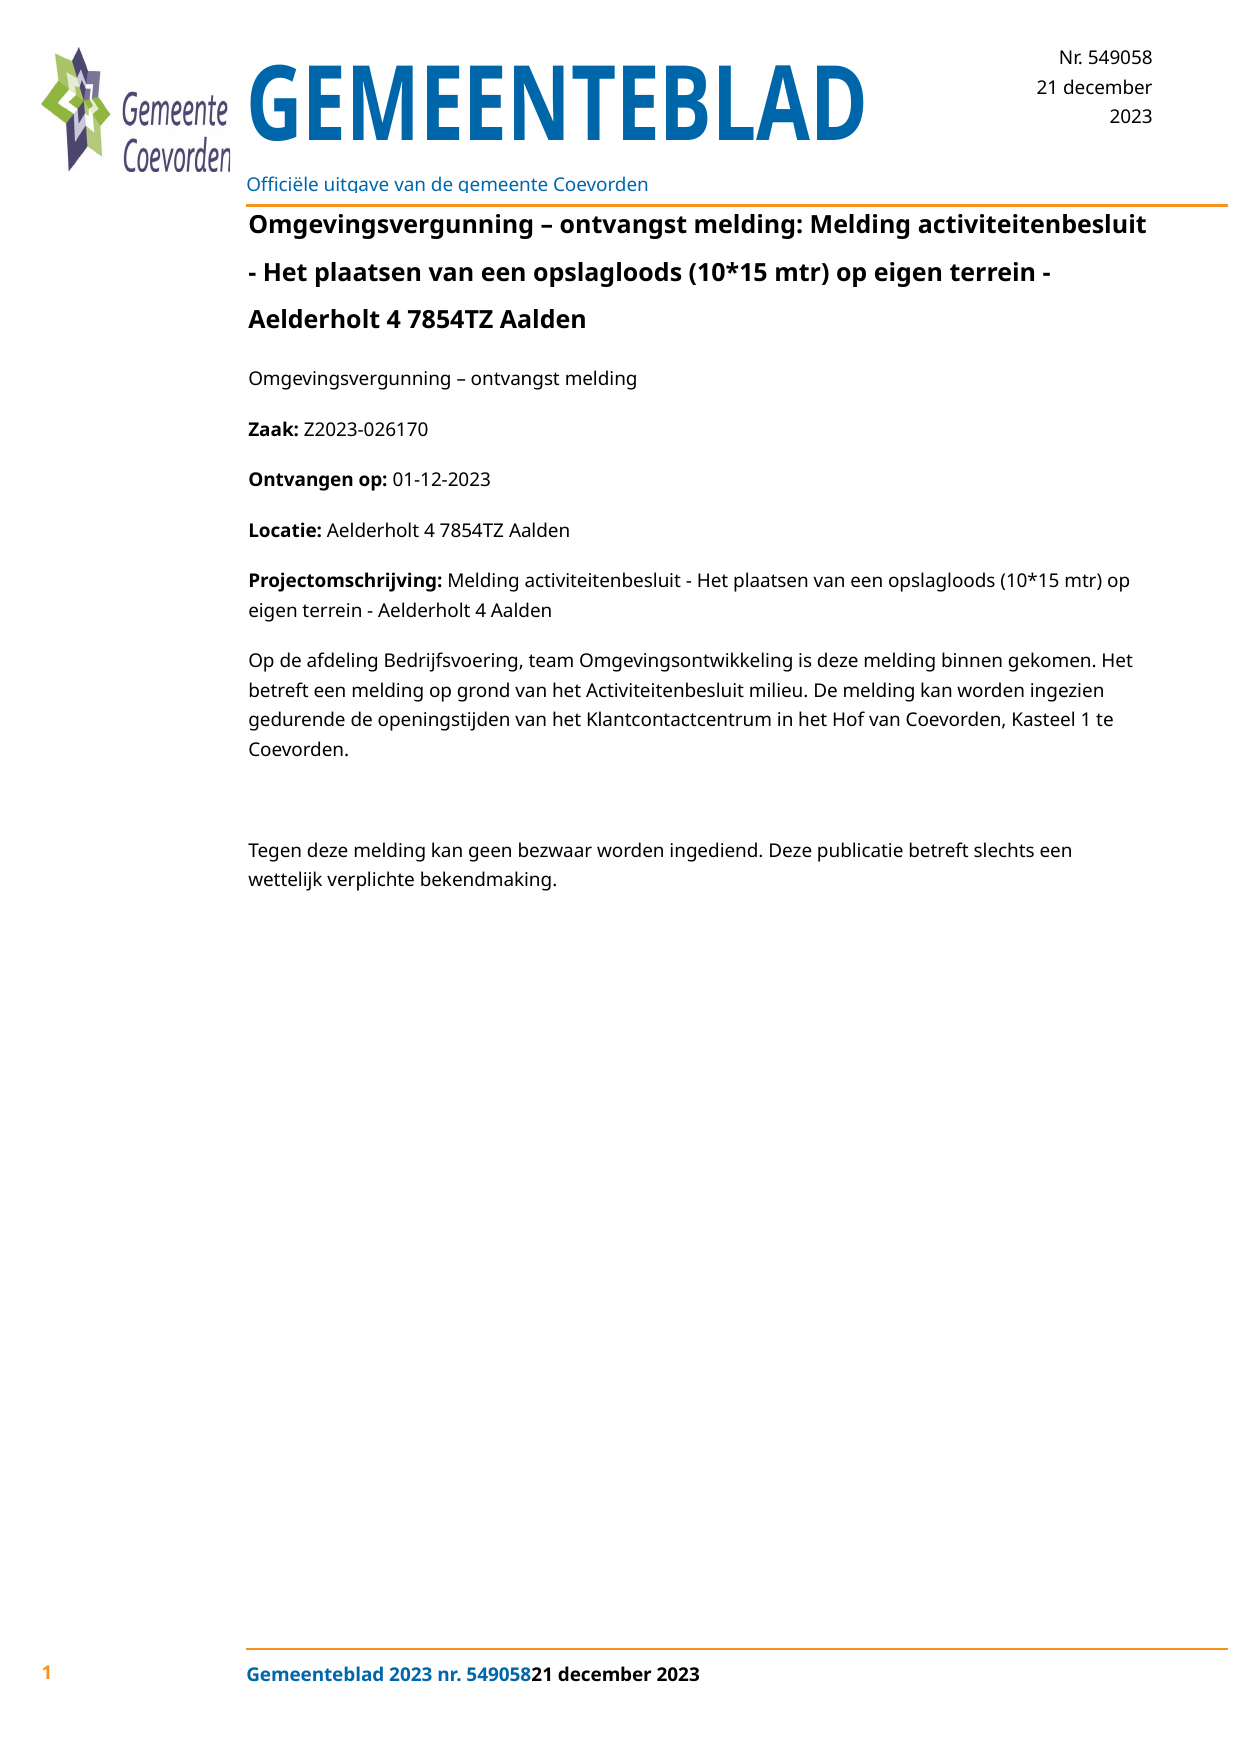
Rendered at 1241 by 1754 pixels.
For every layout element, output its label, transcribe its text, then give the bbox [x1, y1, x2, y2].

text Op de afdeling Bedrijfsvoering, team Omgevingsontwikkeling is deze melding binnen gekomen. Het betreft een melding op grond van het Activiteitenbesluit milieu. De melding kan worden ingezien gedurende de openingstijden van het Klantcontactcentrum in het Hof van Coevorden, Kasteel 1 te Coevorden. [248, 647, 1152, 762]
text Locatie: Aelderholt 4 7854TZ Aalden [248, 517, 1152, 542]
picture [41, 47, 231, 172]
text Tegen deze melding kan geen bezwaar worden ingediend. Deze publicatie betreft slechts een wettelijk verplichte bekendmaking. [248, 837, 1152, 892]
text Ontvangen op: 01-12-2023 [248, 466, 1152, 492]
text Omgevingsvergunning – ontvangst melding [248, 366, 1152, 391]
text Omgevingsvergunning – ontvangst melding: Melding activiteitenbesluit - Het plaatsen van een opslagloods (10*15 mtr) op eigen terrein - Aelderholt 4 7854TZ Aalden [248, 207, 1152, 336]
text Projectomschrijving: Melding activiteitenbesluit - Het plaatsen van een opslagloods (10*15 mtr) op eigen terrein - Aelderholt 4 Aalden [248, 567, 1152, 622]
text Zaak: Z2023-026170 [248, 416, 1152, 442]
